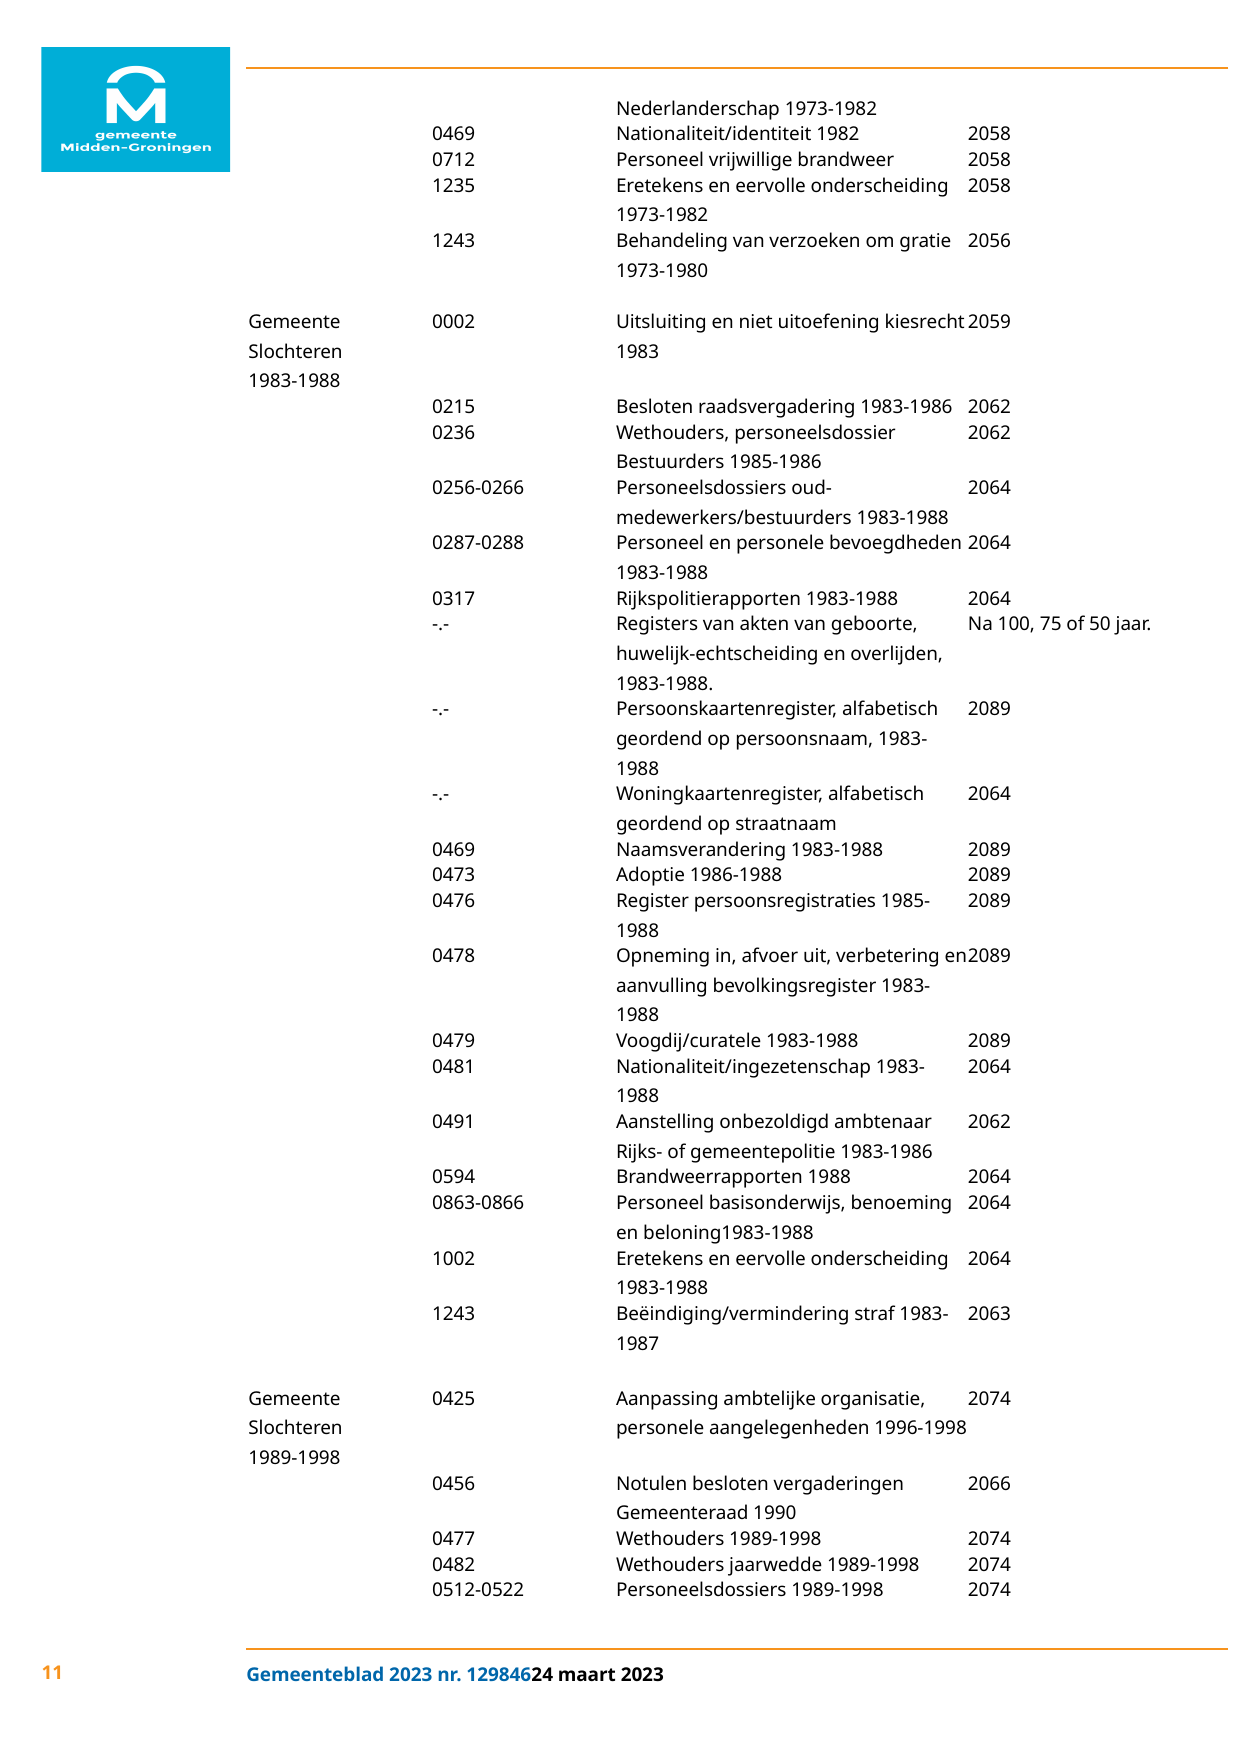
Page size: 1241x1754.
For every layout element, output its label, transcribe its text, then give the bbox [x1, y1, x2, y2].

table_cell Voogdij/curatele 1983-1988 [616, 1028, 968, 1053]
table_cell 0491 [432, 1109, 616, 1164]
table_cell [248, 585, 432, 611]
table_cell 2064 [968, 1245, 1152, 1300]
table_cell [432, 283, 616, 308]
table_cell 0478 [432, 943, 616, 1027]
table_cell 0256-0266 [432, 474, 616, 529]
table_cell Woningkaartenregister, alfabetisch geordend op straatnaam [616, 780, 968, 836]
table_cell [248, 1470, 432, 1525]
table_cell [248, 1109, 432, 1164]
table_cell 0863-0866 [432, 1190, 616, 1245]
table_cell [248, 1300, 432, 1385]
table_cell 2064 [968, 1164, 1152, 1189]
table_cell Aanpassing ambtelijke organisatie, personele aangelegenheden 1996-1998 [616, 1385, 968, 1470]
table_cell 2066 [968, 1470, 1152, 1525]
table_cell [248, 1053, 432, 1108]
table_cell 2064 [968, 474, 1152, 529]
table_cell 0317 [432, 585, 616, 611]
table_cell 2062 [968, 419, 1152, 474]
table_cell Behandeling van verzoeken om gratie 1973-1980 [616, 227, 968, 283]
table_cell Wethouders 1989-1998 [616, 1525, 968, 1551]
table_cell 2059 [968, 308, 1152, 393]
table_cell Wethouders jaarwedde 1989-1998 [616, 1551, 968, 1577]
table_cell [248, 121, 432, 146]
table_cell [248, 861, 432, 887]
table_cell 0473 [432, 861, 616, 887]
table_cell [968, 283, 1152, 308]
table_cell 0215 [432, 393, 616, 419]
table_cell 2062 [968, 393, 1152, 419]
table_cell [248, 1577, 432, 1602]
table_cell 0481 [432, 1053, 616, 1108]
table_cell 2074 [968, 1577, 1152, 1602]
table_cell [248, 943, 432, 1027]
table_cell [248, 419, 432, 474]
table_cell [968, 95, 1152, 121]
table_cell Eretekens en eervolle onderscheiding 1973-1982 [616, 172, 968, 227]
table_cell [248, 611, 432, 696]
table_cell [248, 1525, 432, 1551]
table_cell 2058 [968, 172, 1152, 227]
table_cell 0712 [432, 146, 616, 172]
table_cell 0594 [432, 1164, 616, 1189]
table_cell Gemeente Slochteren 1989-1998 [248, 1385, 432, 1470]
picture [107, 89, 165, 122]
table_cell 2056 [968, 227, 1152, 283]
table_cell 0476 [432, 887, 616, 942]
table_cell Wethouders, personeelsdossier Bestuurders 1985-1986 [616, 419, 968, 474]
table_cell Personeel en personele bevoegdheden 1983-1988 [616, 530, 968, 585]
table_cell Opneming in, afvoer uit, verbetering en aanvulling bevolkingsregister 1983-1988 [616, 943, 968, 1027]
table_cell 2062 [968, 1109, 1152, 1164]
table_cell 2064 [968, 1053, 1152, 1108]
table_cell [248, 393, 432, 419]
table_cell [248, 530, 432, 585]
table_cell Gemeente Slochteren 1983-1988 [248, 308, 432, 393]
table_cell 2089 [968, 836, 1152, 861]
table_cell [248, 474, 432, 529]
table_cell 2064 [968, 780, 1152, 836]
table_cell Rijkspolitierapporten 1983-1988 [616, 585, 968, 611]
table_cell Eretekens en eervolle onderscheiding 1983-1988 [616, 1245, 968, 1300]
table_cell Personeelsdossiers 1989-1998 [616, 1577, 968, 1602]
table_cell Naamsverandering 1983-1988 [616, 836, 968, 861]
table_cell 0482 [432, 1551, 616, 1577]
table_cell [248, 780, 432, 836]
table_cell 2074 [968, 1525, 1152, 1551]
table_cell [248, 172, 432, 227]
table_cell 1243 [432, 1300, 616, 1385]
table_cell 0425 [432, 1385, 616, 1470]
table_cell Uitsluiting en niet uitoefening kiesrecht 1983 [616, 308, 968, 393]
table_cell [248, 1551, 432, 1577]
table_cell [248, 696, 432, 780]
table_cell 2074 [968, 1385, 1152, 1470]
table_cell -.- [432, 780, 616, 836]
table_cell Personeel vrijwillige brandweer [616, 146, 968, 172]
table_cell Register persoonsregistraties 1985-1988 [616, 887, 968, 942]
table_cell 0512-0522 [432, 1577, 616, 1602]
table_cell Aanstelling onbezoldigd ambtenaar Rijks- of gemeentepolitie 1983-1986 [616, 1109, 968, 1164]
table_cell 2058 [968, 146, 1152, 172]
table_cell 2089 [968, 943, 1152, 1027]
table_cell 0469 [432, 836, 616, 861]
table_cell Nationaliteit/ingezetenschap 1983-1988 [616, 1053, 968, 1108]
table_cell Brandweerrapporten 1988 [616, 1164, 968, 1189]
table_cell 1002 [432, 1245, 616, 1300]
table_cell [248, 836, 432, 861]
table_cell 2058 [968, 121, 1152, 146]
table_cell 2064 [968, 1190, 1152, 1245]
table_cell [432, 95, 616, 121]
table_cell Persoonskaartenregister, alfabetisch geordend op persoonsnaam, 1983-1988 [616, 696, 968, 780]
table_cell 0456 [432, 1470, 616, 1525]
table_cell Registers van akten van geboorte, huwelijk-echtscheiding en overlijden, 1983-1988. [616, 611, 968, 696]
table_cell 2074 [968, 1551, 1152, 1577]
table_cell 2089 [968, 887, 1152, 942]
table_cell Personeel basisonderwijs, benoeming en beloning1983-1988 [616, 1190, 968, 1245]
table_cell 2089 [968, 861, 1152, 887]
table_cell 1235 [432, 172, 616, 227]
table_cell Na 100, 75 of 50 jaar. [968, 611, 1152, 696]
table_cell 0479 [432, 1028, 616, 1053]
table_cell 2089 [968, 696, 1152, 780]
table_cell [248, 1028, 432, 1053]
table_cell [616, 283, 968, 308]
table_cell Besloten raadsvergadering 1983-1986 [616, 393, 968, 419]
table_cell Adoptie 1986-1988 [616, 861, 968, 887]
table_cell Personeelsdossiers oud- medewerkers/bestuurders 1983-1988 [616, 474, 968, 529]
table_cell [248, 283, 432, 308]
table_cell [248, 227, 432, 283]
picture [108, 66, 164, 82]
table_cell Beëindiging/vermindering straf 1983-1987 [616, 1300, 968, 1385]
table_cell 0469 [432, 121, 616, 146]
table_cell 2064 [968, 530, 1152, 585]
table_cell 2064 [968, 585, 1152, 611]
table_cell [248, 95, 432, 121]
table_cell [248, 1190, 432, 1245]
table_cell [248, 1245, 432, 1300]
picture [184, 146, 190, 153]
table_cell 0236 [432, 419, 616, 474]
table_cell -.- [432, 696, 616, 780]
table_cell 0002 [432, 308, 616, 393]
table_cell [248, 146, 432, 172]
table_cell [248, 887, 432, 942]
table_cell Nederlanderschap 1973-1982 [616, 95, 968, 121]
table_cell Nationaliteit/identiteit 1982 [616, 121, 968, 146]
table_cell Notulen besloten vergaderingen Gemeenteraad 1990 [616, 1470, 968, 1525]
table_cell 2089 [968, 1028, 1152, 1053]
table_cell 1243 [432, 227, 616, 283]
table_cell 0477 [432, 1525, 616, 1551]
table_cell 2063 [968, 1300, 1152, 1385]
table_cell -.- [432, 611, 616, 696]
table_cell [248, 1164, 432, 1189]
table_cell 0287-0288 [432, 530, 616, 585]
